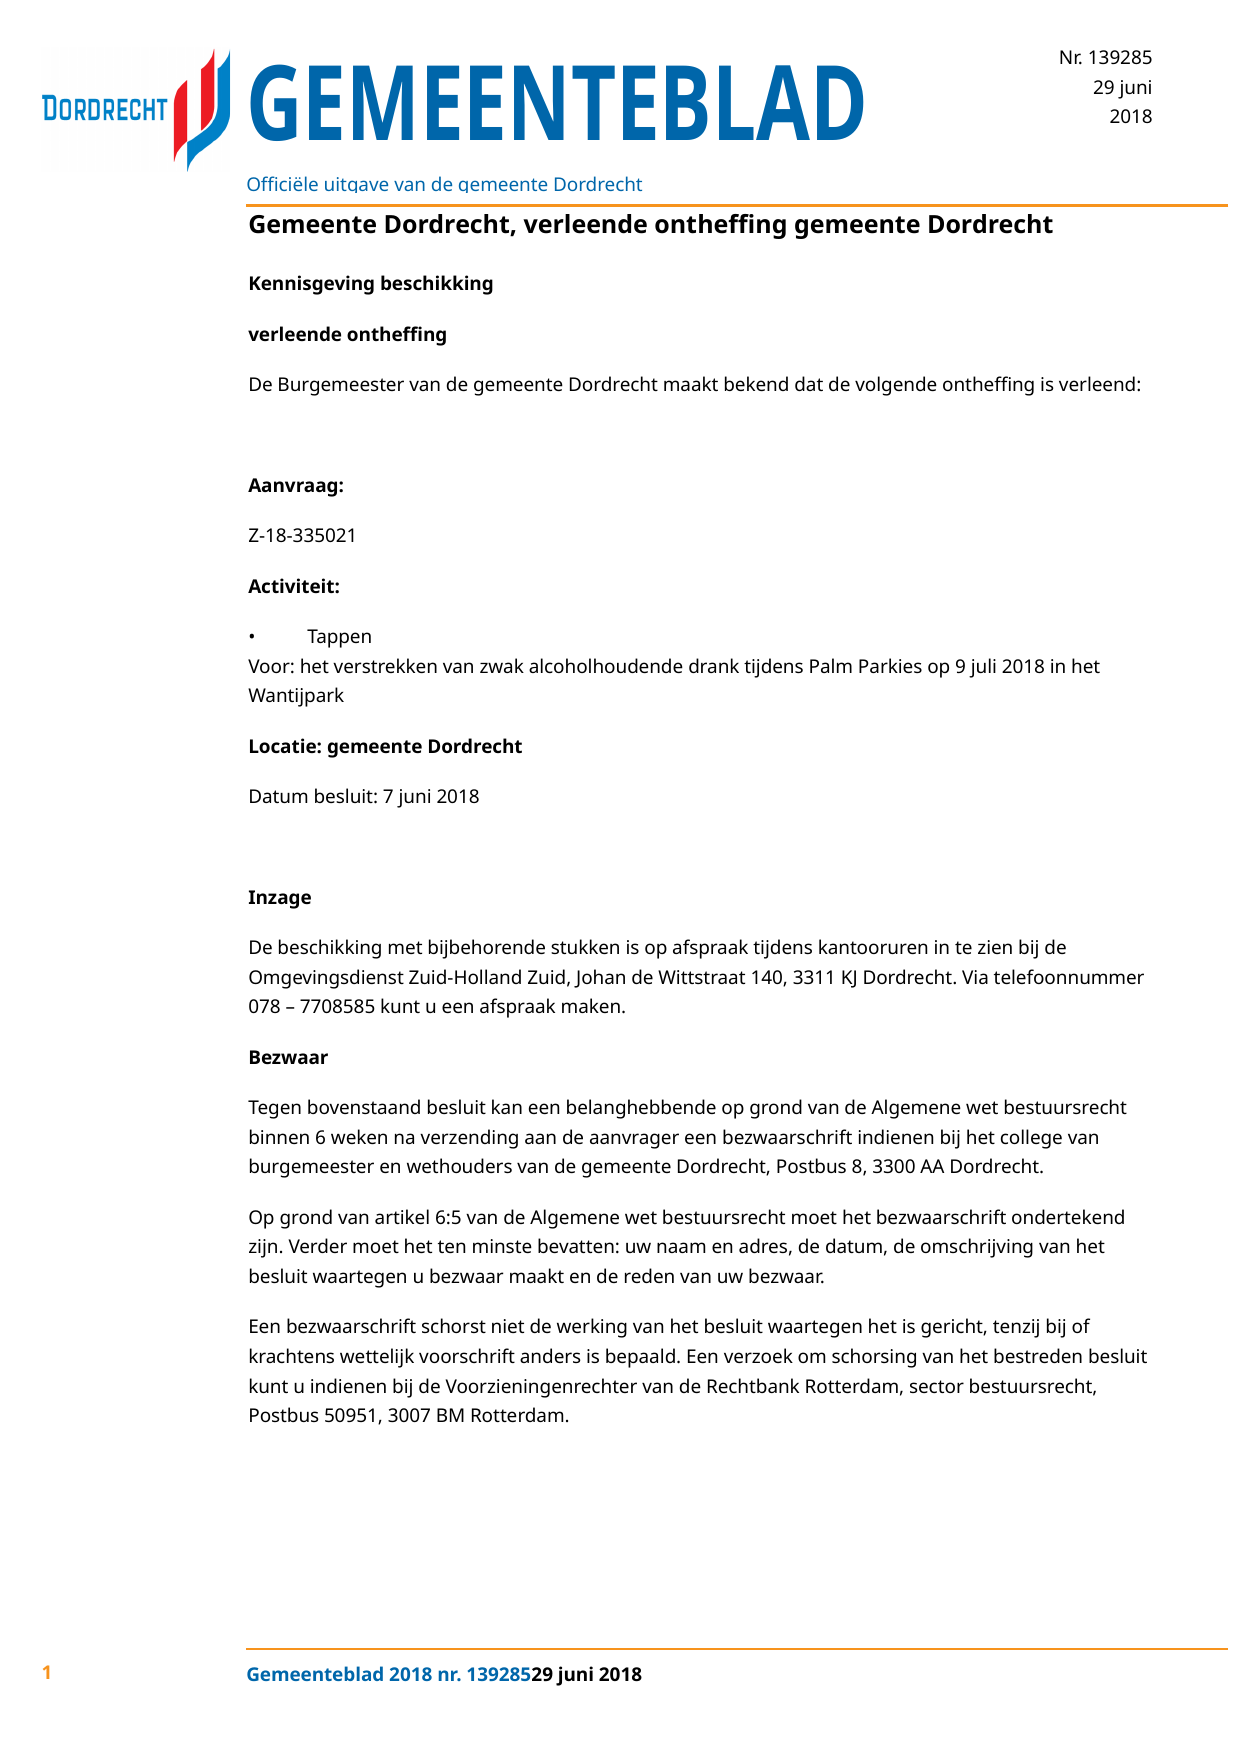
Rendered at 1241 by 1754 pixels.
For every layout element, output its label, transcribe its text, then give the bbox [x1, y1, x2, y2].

text Activiteit: [248, 573, 1152, 598]
text Op grond van artikel 6:5 van de Algemene wet bestuursrecht moet het bezwaarschrift ondertekend zijn. Verder moet het ten minste bevatten: uw naam en adres, de datum, de omschrijving van het besluit waartegen u bezwaar maakt en de reden van uw bezwaar. [248, 1204, 1152, 1289]
picture [41, 47, 231, 172]
text De beschikking met bijbehorende stukken is op afspraak tijdens kantooruren in te zien bij de Omgevingsdienst Zuid-Holland Zuid, Johan de Wittstraat 140, 3311 KJ Dordrecht. Via telefoonnummer 078 – 7708585 kunt u een afspraak maken. [248, 934, 1152, 1019]
text Aanvraag: [248, 472, 1152, 498]
text Gemeente Dordrecht, verleende ontheffing gemeente Dordrecht [248, 207, 1152, 241]
list Tappen [248, 623, 1152, 649]
text Locatie: gemeente Dordrecht [248, 733, 1152, 758]
text Voor: het verstrekken van zwak alcoholhoudende drank tijdens Palm Parkies op 9 juli 2018 in het Wantijpark [248, 653, 1152, 708]
text Bezwaar [248, 1044, 1152, 1070]
text De Burgemeester van de gemeente Dordrecht maakt bekend dat de volgende ontheffing is verleend: [248, 371, 1152, 397]
text Datum besluit: 7 juni 2018 [248, 783, 1152, 809]
text Inzage [248, 884, 1152, 910]
text Tegen bovenstaand besluit kan een belanghebbende op grond van de Algemene wet bestuursrecht binnen 6 weken na verzending aan de aanvrager een bezwaarschrift indienen bij het college van burgemeester en wethouders van de gemeente Dordrecht, Postbus 8, 3300 AA Dordrecht. [248, 1094, 1152, 1179]
text verleende ontheffing [248, 321, 1152, 346]
text Een bezwaarschrift schorst niet de werking van het besluit waartegen het is gericht, tenzij bij of krachtens wettelijk voorschrift anders is bepaald. Een verzoek om schorsing van het bestreden besluit kunt u indienen bij de Voorzieningenrechter van de Rechtbank Rotterdam, sector bestuursrecht, Postbus 50951, 3007 BM Rotterdam. [248, 1314, 1152, 1428]
text Z-18-335021 [248, 522, 1152, 548]
text Kennisgeving beschikking [248, 270, 1152, 296]
